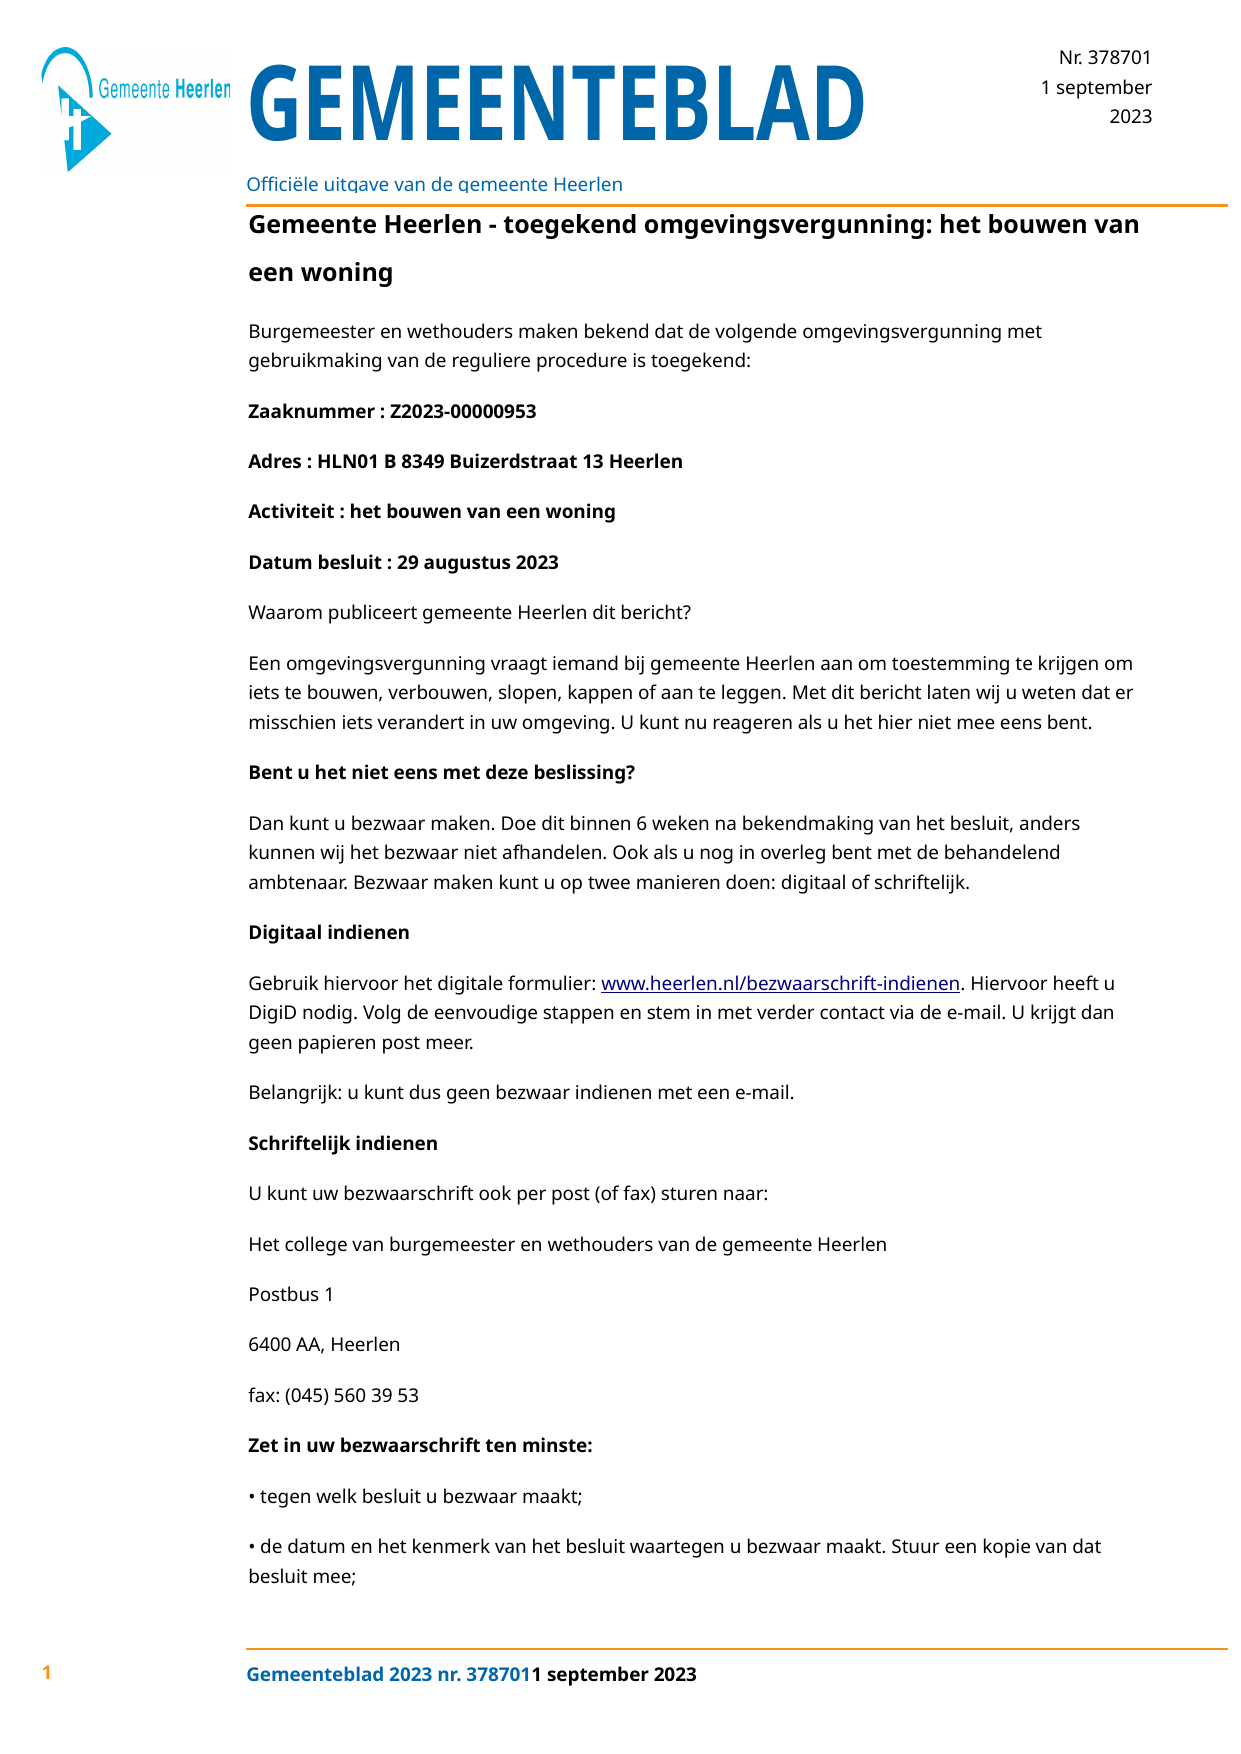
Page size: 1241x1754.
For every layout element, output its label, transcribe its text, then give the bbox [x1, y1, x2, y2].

text U kunt uw bezwaarschrift ook per post (of fax) sturen naar: [248, 1180, 1152, 1206]
text Burgemeester en wethouders maken bekend dat de volgende omgevingsvergunning met gebruikmaking van de reguliere procedure is toegekend: [248, 318, 1152, 373]
text Digitaal indienen [248, 919, 1152, 945]
text Zet in uw bezwaarschrift ten minste: [248, 1432, 1152, 1458]
text • de datum en het kenmerk van het besluit waartegen u bezwaar maakt. Stuur een kopie van dat besluit mee; [248, 1533, 1152, 1589]
text Het college van burgemeester en wethouders van de gemeente Heerlen [248, 1231, 1152, 1257]
text 6400 AA, Heerlen [248, 1332, 1152, 1357]
text Bent u het niet eens met deze beslissing? [248, 759, 1152, 785]
text Een omgevingsvergunning vraagt iemand bij gemeente Heerlen aan om toestemming te krijgen om iets te bouwen, verbouwen, slopen, kappen of aan te leggen. Met dit bericht laten wij u weten dat er misschien iets verandert in uw omgeving. U kunt nu reageren als u het hier niet mee eens bent. [248, 650, 1152, 735]
text Gebruik hiervoor het digitale formulier: www.heerlen.nl/bezwaarschrift-indienen. Hiervoor heeft u DigiD nodig. Volg de eenvoudige stappen en stem in met verder contact via de e-mail. U krijgt dan geen papieren post meer. [248, 970, 1152, 1055]
picture [41, 47, 231, 172]
text Gemeente Heerlen - toegekend omgevingsvergunning: het bouwen van een woning [248, 207, 1152, 288]
text Zaaknummer : Z2023-00000953 [248, 398, 1152, 424]
text Postbus 1 [248, 1281, 1152, 1307]
text Belangrijk: u kunt dus geen bezwaar indienen met een e-mail. [248, 1079, 1152, 1105]
text • tegen welk besluit u bezwaar maakt; [248, 1483, 1152, 1509]
text Datum besluit : 29 augustus 2023 [248, 549, 1152, 575]
text Dan kunt u bezwaar maken. Doe dit binnen 6 weken na bekendmaking van het besluit, anders kunnen wij het bezwaar niet afhandelen. Ook als u nog in overleg bent met de behandelend ambtenaar. Bezwaar maken kunt u op twee manieren doen: digitaal of schriftelijk. [248, 810, 1152, 895]
text Schriftelijk indienen [248, 1130, 1152, 1156]
picture [41, 47, 59, 70]
text fax: (045) 560 39 53 [248, 1382, 1152, 1408]
text Adres : HLN01 B 8349 Buizerdstraat 13 Heerlen [248, 448, 1152, 474]
text Waarom publiceert gemeente Heerlen dit bericht? [248, 599, 1152, 625]
text Activiteit : het bouwen van een woning [248, 499, 1152, 524]
